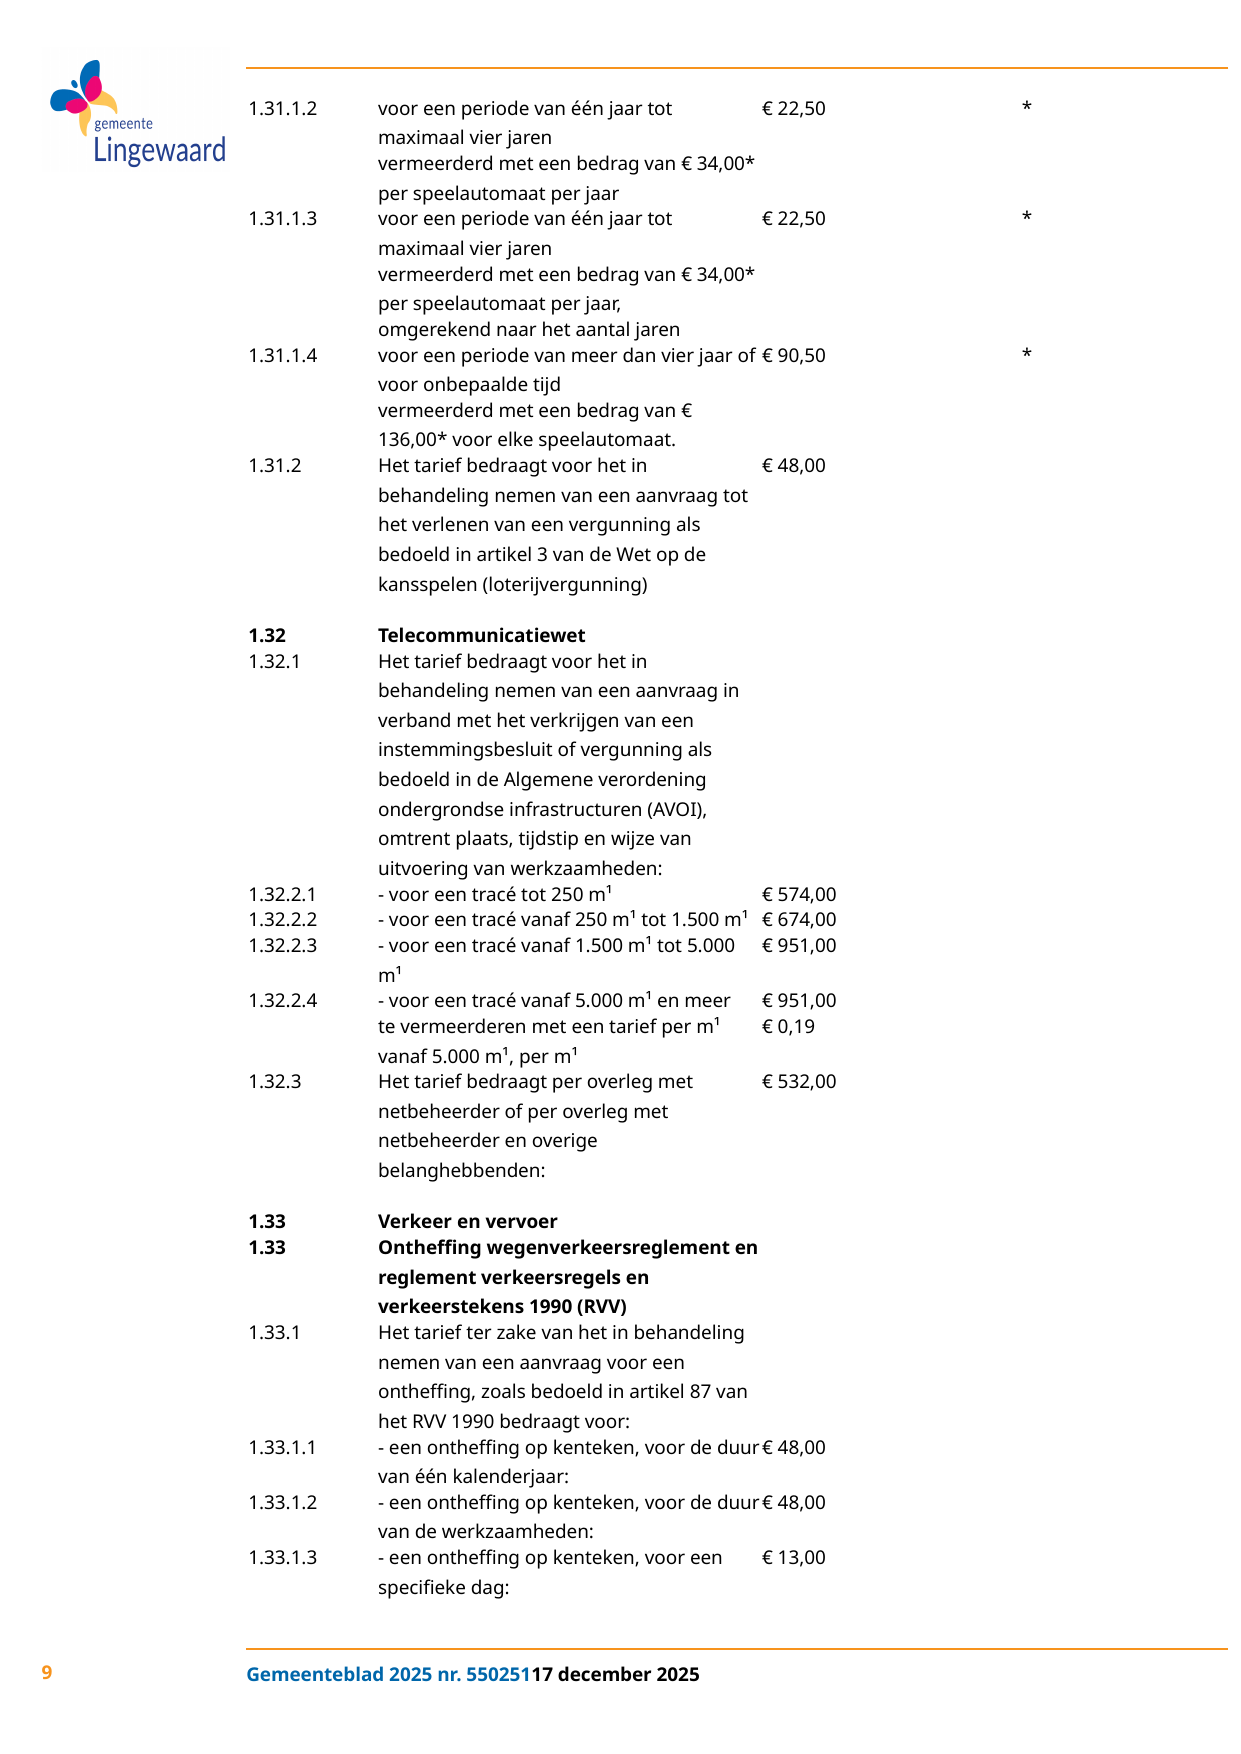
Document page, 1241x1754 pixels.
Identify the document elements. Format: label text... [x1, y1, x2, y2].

table_cell [248, 261, 378, 316]
table_cell 1.33 [248, 1209, 378, 1234]
table_cell € 0,19 [762, 1013, 1022, 1068]
table_cell - voor een tracé vanaf 250 m¹ tot 1.500 m¹ [378, 906, 762, 932]
table_cell [762, 1235, 1022, 1319]
table_cell 1.32.1 [248, 648, 378, 881]
table_cell [1022, 648, 1152, 881]
table_cell [248, 1013, 378, 1068]
table_cell - een ontheffing op kenteken, voor de duur van de werkzaamheden: [378, 1489, 762, 1544]
table_cell [1022, 1235, 1152, 1319]
table_cell 1.32.3 [248, 1069, 378, 1183]
table_cell Ontheffing wegenverkeersreglement en reglement verkeersregels en verkeerstekens 1990 (RVV) [378, 1235, 762, 1319]
table_cell [1022, 150, 1152, 205]
table_cell Het tarief bedraagt voor het in behandeling nemen van een aanvraag tot het verlenen van een vergunning als bedoeld in artikel 3 van de Wet op de kansspelen (loterijvergunning) [378, 453, 762, 596]
table_cell 1.32.2.2 [248, 906, 378, 932]
table_cell € 532,00 [762, 1069, 1022, 1183]
table_cell - voor een tracé tot 250 m¹ [378, 881, 762, 906]
table_cell Het tarief bedraagt voor het in behandeling nemen van een aanvraag in verband met het verkrijgen van een instemmingsbesluit of vergunning als bedoeld in de Algemene verordening ondergrondse infrastructuren (AVOI), omtrent plaats, tijdstip en wijze van uitvoering van werkzaamheden: [378, 648, 762, 881]
table_cell € 22,50 [762, 95, 1022, 150]
table_cell - voor een tracé vanaf 5.000 m¹ en meer [378, 988, 762, 1013]
table_cell * [1022, 95, 1152, 150]
table_cell 1.31.1.2 [248, 95, 378, 150]
table_cell * [1022, 205, 1152, 261]
table_cell € 951,00 [762, 988, 1022, 1013]
table_cell te vermeerderen met een tarief per m¹ vanaf 5.000 m¹, per m¹ [378, 1013, 762, 1068]
table_cell 1.33.1.3 [248, 1545, 378, 1600]
table_cell voor een periode van meer dan vier jaar of voor onbepaalde tijd [378, 342, 762, 397]
table_cell Het tarief ter zake van het in behandeling nemen van een aanvraag voor een ontheffing, zoals bedoeld in artikel 87 van het RVV 1990 bedraagt voor: [378, 1319, 762, 1434]
table_cell [1022, 596, 1152, 622]
table_cell [378, 1183, 762, 1209]
table_cell [1022, 1069, 1152, 1183]
table_cell [1022, 1013, 1152, 1068]
table_cell € 574,00 [762, 881, 1022, 906]
table_cell omgerekend naar het aantal jaren [378, 316, 762, 342]
table_cell 1.33.1 [248, 1319, 378, 1434]
table_cell [1022, 316, 1152, 342]
table_cell € 951,00 [762, 932, 1022, 987]
table_cell vermeerderd met een bedrag van € 34,00* per speelautomaat per jaar, [378, 261, 762, 316]
table_cell € 90,50 [762, 342, 1022, 397]
table_cell [762, 1209, 1022, 1234]
table_cell [248, 150, 378, 205]
table_cell - een ontheffing op kenteken, voor een specifieke dag: [378, 1545, 762, 1600]
table_cell [1022, 906, 1152, 932]
table_cell 1.33.1.1 [248, 1434, 378, 1489]
table_cell 1.33.1.2 [248, 1489, 378, 1544]
table_cell € 674,00 [762, 906, 1022, 932]
table_cell [248, 316, 378, 342]
table_cell 1.32.2.1 [248, 881, 378, 906]
table_cell [1022, 881, 1152, 906]
table_cell € 48,00 [762, 1489, 1022, 1544]
table_cell € 48,00 [762, 453, 1022, 596]
table_cell [1022, 453, 1152, 596]
table_cell [1022, 1319, 1152, 1434]
table_cell Telecommunicatiewet [378, 622, 762, 648]
table_cell 1.32 [248, 622, 378, 648]
table_cell [762, 316, 1022, 342]
table_cell € 48,00 [762, 1434, 1022, 1489]
table_cell [378, 596, 762, 622]
table_cell [1022, 1545, 1152, 1600]
table_cell 1.32.2.3 [248, 932, 378, 987]
table_cell [762, 622, 1022, 648]
table_cell - voor een tracé vanaf 1.500 m¹ tot 5.000 m¹ [378, 932, 762, 987]
table_cell - een ontheffing op kenteken, voor de duur van één kalenderjaar: [378, 1434, 762, 1489]
table_cell [762, 150, 1022, 205]
table_cell [1022, 261, 1152, 316]
table_cell [1022, 1183, 1152, 1209]
table_cell [1022, 988, 1152, 1013]
table_cell [762, 1319, 1022, 1434]
table_cell vermeerderd met een bedrag van € 136,00* voor elke speelautomaat. [378, 397, 762, 452]
table_cell [1022, 1434, 1152, 1489]
table_cell 1.32.2.4 [248, 988, 378, 1013]
table_cell [248, 596, 378, 622]
table_cell [762, 648, 1022, 881]
table_cell 1.31.2 [248, 453, 378, 596]
table_cell vermeerderd met een bedrag van € 34,00* per speelautomaat per jaar [378, 150, 762, 205]
table_cell 1.31.1.4 [248, 342, 378, 397]
table_cell [1022, 397, 1152, 452]
table_cell € 22,50 [762, 205, 1022, 261]
table_cell Het tarief bedraagt per overleg met netbeheerder of per overleg met netbeheerder en overige belanghebbenden: [378, 1069, 762, 1183]
table_cell 1.31.1.3 [248, 205, 378, 261]
table_cell [1022, 1209, 1152, 1234]
table_cell [248, 1183, 378, 1209]
table_cell Verkeer en vervoer [378, 1209, 762, 1234]
table_cell € 13,00 [762, 1545, 1022, 1600]
picture [41, 47, 231, 172]
table_cell [762, 596, 1022, 622]
table_cell [1022, 622, 1152, 648]
table_cell 1.33 [248, 1235, 378, 1319]
table_cell * [1022, 342, 1152, 397]
table_cell [1022, 932, 1152, 987]
table_cell [1022, 1489, 1152, 1544]
table_cell [762, 397, 1022, 452]
table_cell [248, 397, 378, 452]
table_cell [762, 1183, 1022, 1209]
table_cell [762, 261, 1022, 316]
table_cell voor een periode van één jaar tot maximaal vier jaren [378, 205, 762, 261]
table_cell voor een periode van één jaar tot maximaal vier jaren [378, 95, 762, 150]
